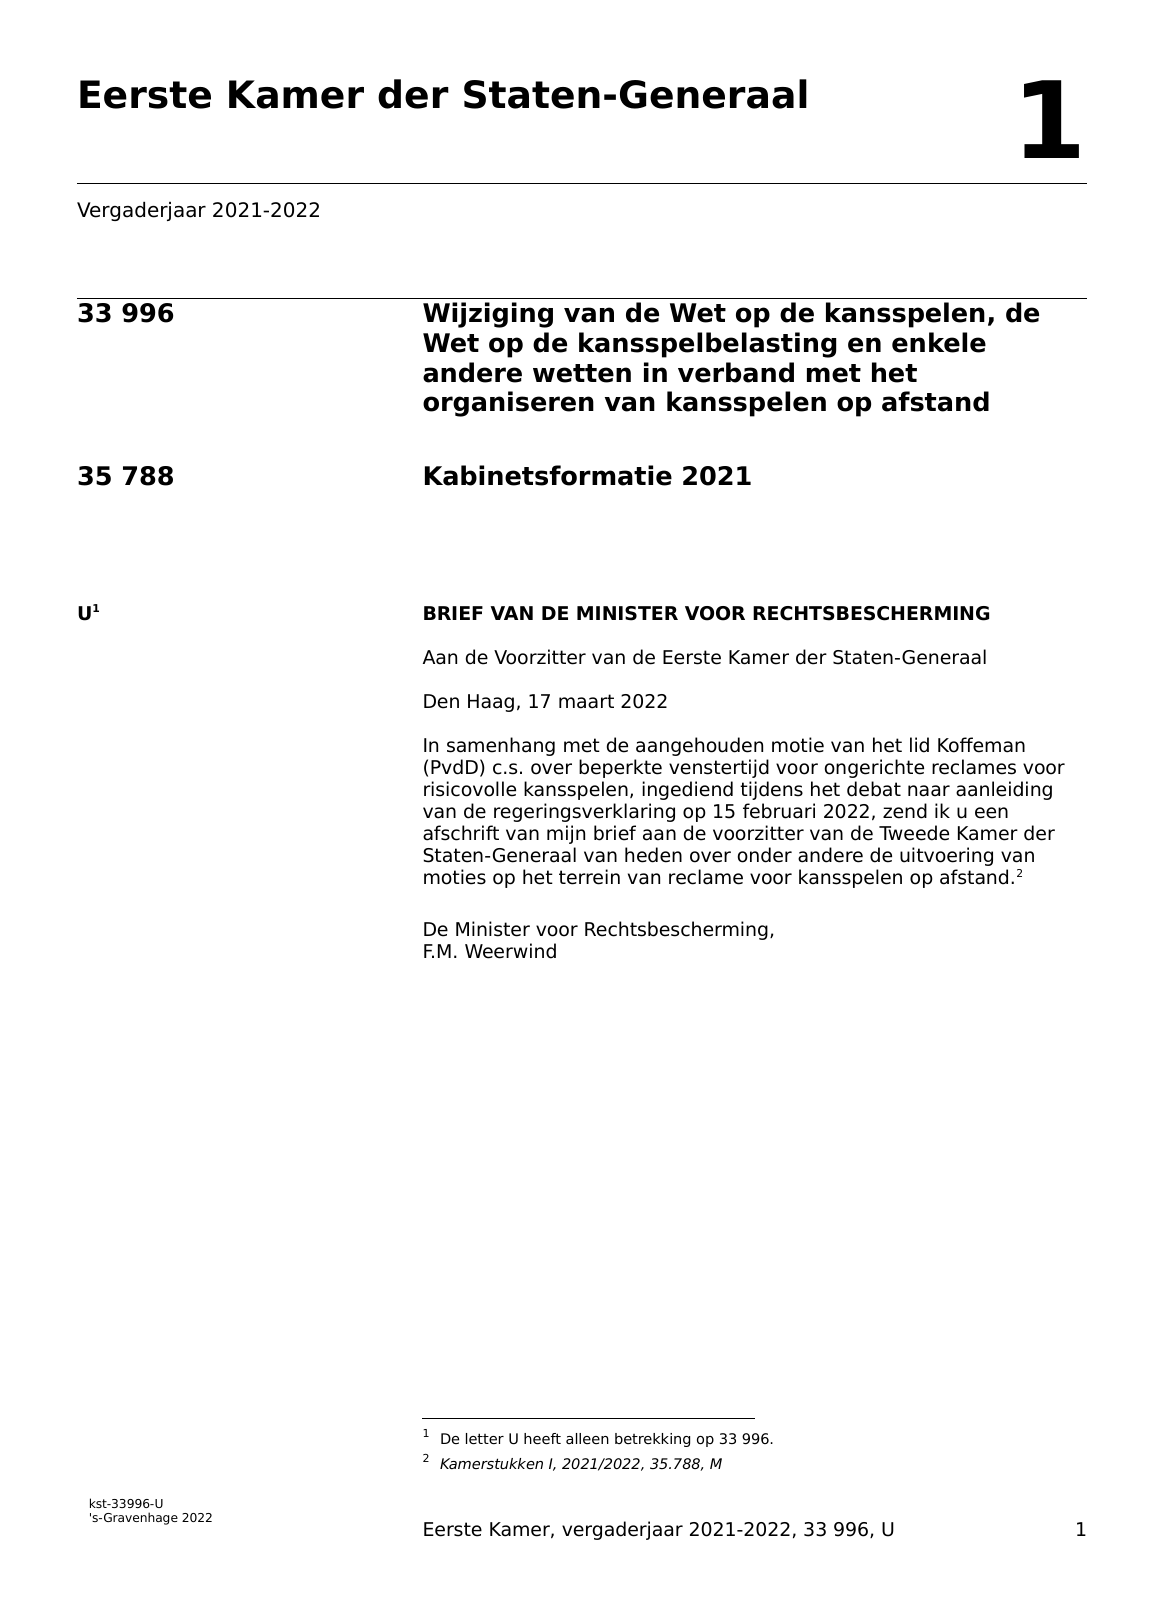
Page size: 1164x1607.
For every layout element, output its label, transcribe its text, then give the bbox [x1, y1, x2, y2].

table_header Eerste Kamer der Staten-Generaal [77, 59, 886, 183]
table_header 1 [886, 59, 1087, 183]
subtitle 35 788 Kabinetsformatie 2021 [77, 462, 1087, 492]
subtitle 33 996 Wijziging van de Wet op de kansspelen, de Wet op de kansspelbelasting en enkele andere wetten in verband met het organiseren van kansspelen op afstand [77, 299, 1087, 418]
subtitle U BRIEF VAN DE MINISTER VOOR RECHTSBESCHERMING [77, 603, 1087, 625]
text kst-33996-U [88, 1497, 323, 1511]
text Den Haag, 17 maart 2022 [422, 691, 1087, 713]
table_cell Vergaderjaar 2021-2022 [77, 184, 1087, 298]
text 's-Gravenhage 2022 [88, 1511, 323, 1525]
text De Minister voor Rechtsbescherming, F.M. Weerwind [422, 919, 1087, 963]
text Aan de Voorzitter van de Eerste Kamer der Staten-Generaal [422, 647, 1087, 669]
text In samenhang met de aangehouden motie van het lid Koffeman (PvdD) c.s. over beperkte venstertijd voor ongerichte reclames voor risicovolle kansspelen, ingediend tijdens het debat naar aanleiding van de regeringsverklaring op 15 februari 2022, zend ik u een afschrift van mijn brief aan de voorzitter van de Tweede Kamer der Staten-Generaal van heden over onder andere de uitvoering van moties op het terrein van reclame voor kansspelen op afstand. [422, 735, 1087, 889]
text Kamerstukken I, 2021/2022, 35.788, M [422, 1452, 1087, 1474]
text De letter U heeft alleen betrekking op 33 996. [422, 1427, 1087, 1449]
